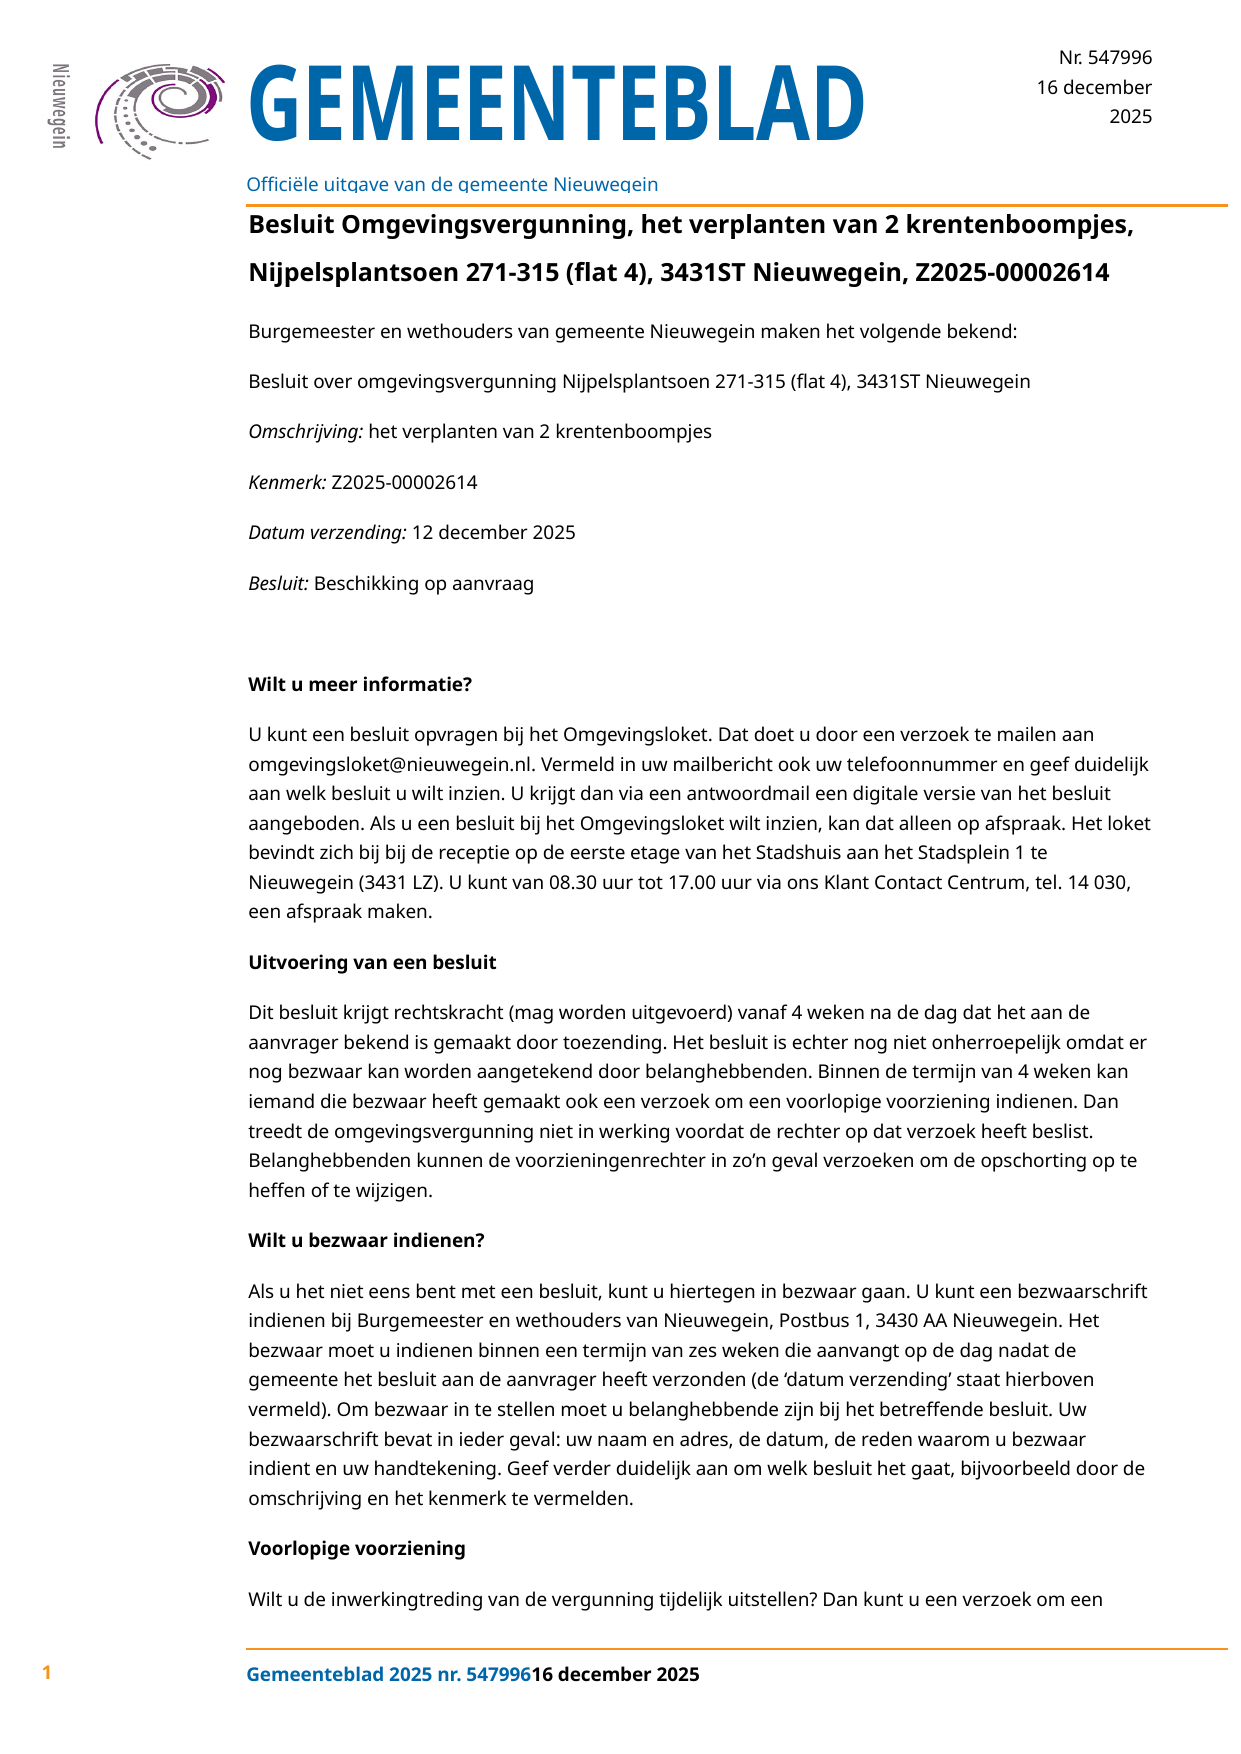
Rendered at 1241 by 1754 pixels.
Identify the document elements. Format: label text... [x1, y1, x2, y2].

text Uitvoering van een besluit [248, 949, 1152, 975]
text U kunt een besluit opvragen bij het Omgevingsloket. Dat doet u door een verzoek te mailen aan omgevingsloket@nieuwegein.nl. Vermeld in uw mailbericht ook uw telefoonnummer en geef duidelijk aan welk besluit u wilt inzien. U krijgt dan via een antwoordmail een digitale versie van het besluit aangeboden. Als u een besluit bij het Omgevingsloket wilt inzien, kan dat alleen op afspraak. Het loket bevindt zich bij bij de receptie op de eerste etage van het Stadshuis aan het Stadsplein 1 te Nieuwegein (3431 LZ). U kunt van 08.30 uur tot 17.00 uur via ons Klant Contact Centrum, tel. 14 030, een afspraak maken. [248, 721, 1152, 924]
text Omschrijving: het verplanten van 2 krentenboompjes [248, 419, 1152, 444]
text Besluit: Beschikking op aanvraag [248, 570, 1152, 596]
text Wilt u bezwaar indienen? [248, 1227, 1152, 1253]
text Besluit Omgevingsvergunning, het verplanten van 2 krentenboompjes, Nijpelsplantsoen 271-315 (flat 4), 3431ST Nieuwegein, Z2025-00002614 [248, 207, 1152, 288]
text Burgemeester en wethouders van gemeente Nieuwegein maken het volgende bekend: [248, 318, 1152, 344]
text Dit besluit krijgt rechtskracht (mag worden uitgevoerd) vanaf 4 weken na de dag dat het aan de aanvrager bekend is gemaakt door toezending. Het besluit is echter nog niet onherroepelijk omdat er nog bezwaar kan worden aangetekend door belanghebbenden. Binnen de termijn van 4 weken kan iemand die bezwaar heeft gemaakt ook een verzoek om een voorlopige voorziening indienen. Dan treedt de omgevingsvergunning niet in werking voordat de rechter op dat verzoek heeft beslist. Belanghebbenden kunnen de voorzieningenrechter in zo’n geval verzoeken om de opschorting op te heffen of te wijzigen. [248, 999, 1152, 1203]
picture [41, 47, 231, 172]
text Wilt u de inwerkingtreding van de vergunning tijdelijk uitstellen? Dan kunt u een verzoek om een [248, 1586, 1152, 1612]
text Kenmerk: Z2025-00002614 [248, 469, 1152, 495]
text Voorlopige voorziening [248, 1535, 1152, 1561]
text Wilt u meer informatie? [248, 671, 1152, 697]
text Besluit over omgevingsvergunning Nijpelsplantsoen 271-315 (flat 4), 3431ST Nieuwegein [248, 368, 1152, 394]
text Als u het niet eens bent met een besluit, kunt u hiertegen in bezwaar gaan. U kunt een bezwaarschrift indienen bij Burgemeester en wethouders van Nieuwegein, Postbus 1, 3430 AA Nieuwegein. Het bezwaar moet u indienen binnen een termijn van zes weken die aanvangt op de dag nadat de gemeente het besluit aan de aanvrager heeft verzonden (de ‘datum verzending’ staat hierboven vermeld). Om bezwaar in te stellen moet u belanghebbende zijn bij het betreffende besluit. Uw bezwaarschrift bevat in ieder geval: uw naam en adres, de datum, de reden waarom u bezwaar indient en uw handtekening. Geef verder duidelijk aan om welk besluit het gaat, bijvoorbeeld door de omschrijving en het kenmerk te vermelden. [248, 1278, 1152, 1511]
text Datum verzending: 12 december 2025 [248, 519, 1152, 545]
